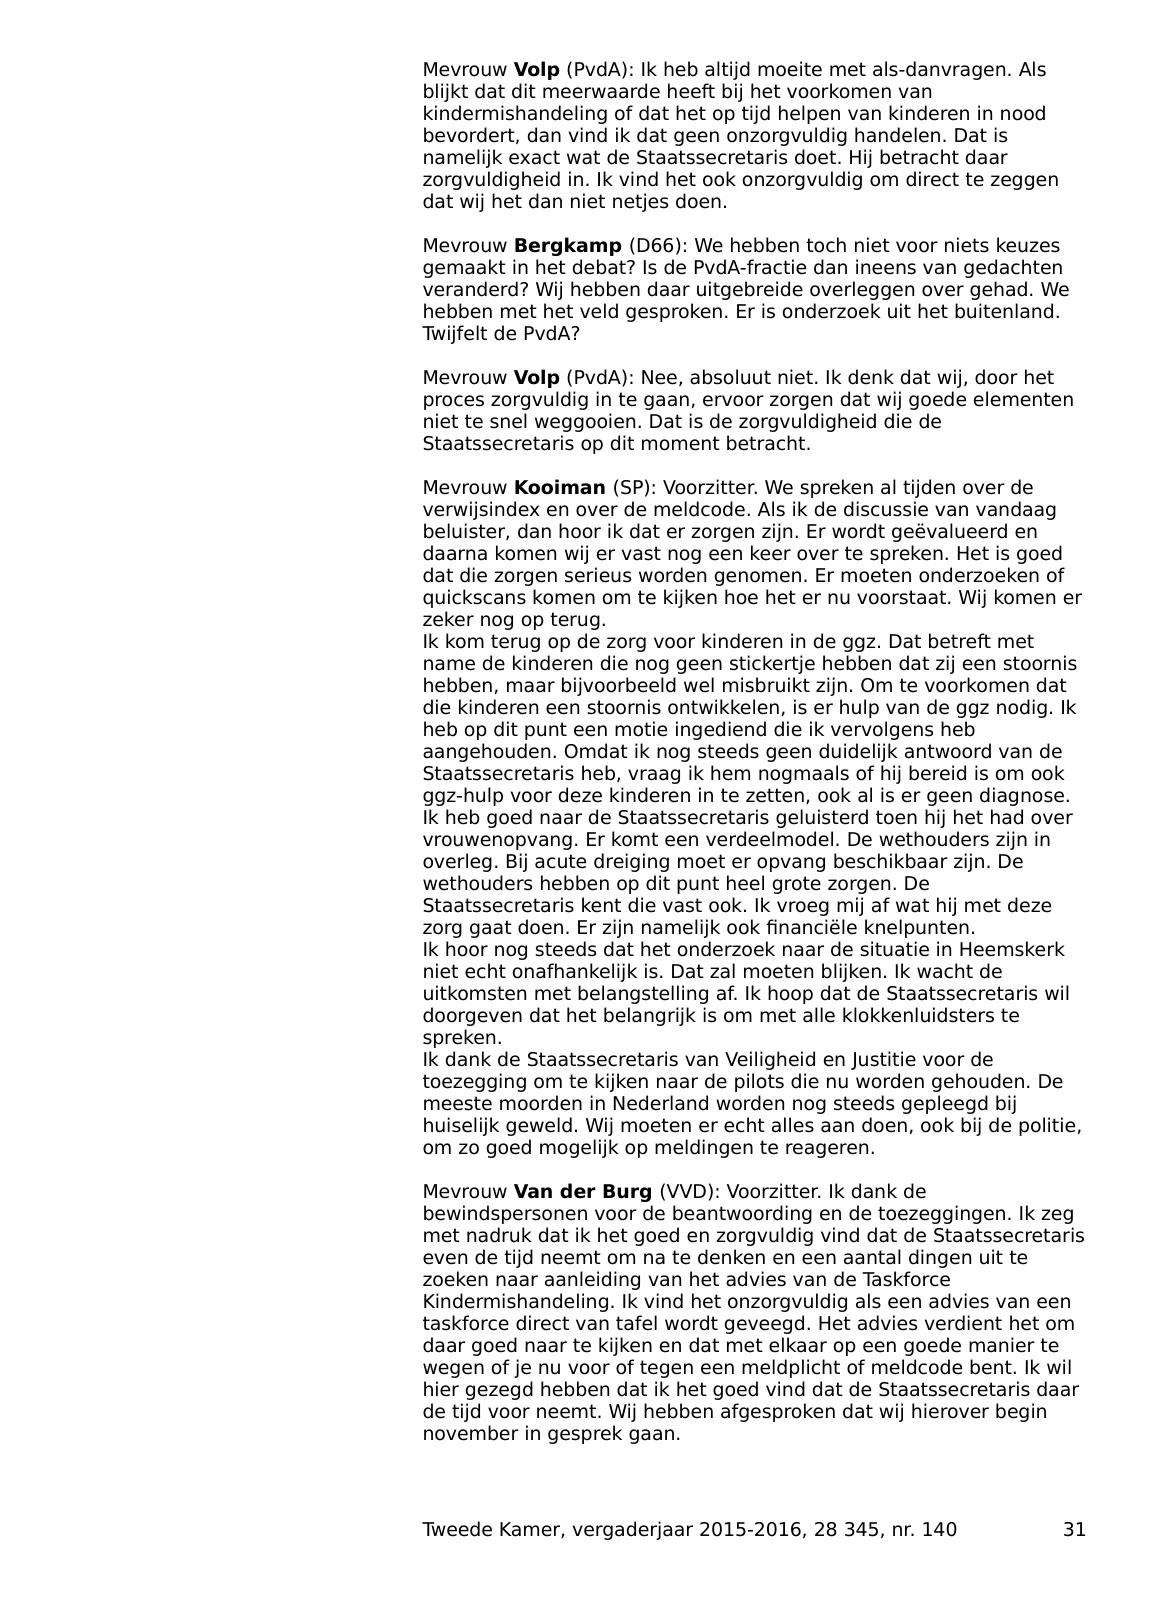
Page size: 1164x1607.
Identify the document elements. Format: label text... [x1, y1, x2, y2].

text Mevrouw Volp (PvdA): Ik heb altijd moeite met als-danvragen. Als blijkt dat dit meerwaarde heeft bij het voorkomen van kindermishandeling of dat het op tijd helpen van kinderen in nood bevordert, dan vind ik dat geen onzorgvuldig handelen. Dat is namelijk exact wat de Staatssecretaris doet. Hij betracht daar zorgvuldigheid in. Ik vind het ook onzorgvuldig om direct te zeggen dat wij het dan niet netjes doen. [422, 59, 1087, 213]
text Ik heb goed naar de Staatssecretaris geluisterd toen hij het had over vrouwenopvang. Er komt een verdeelmodel. De wethouders zijn in overleg. Bij acute dreiging moet er opvang beschikbaar zijn. De wethouders hebben op dit punt heel grote zorgen. De Staatssecretaris kent die vast ook. Ik vroeg mij af wat hij met deze zorg gaat doen. Er zijn namelijk ook financiële knelpunten. [422, 807, 1087, 939]
text Mevrouw Volp (PvdA): Nee, absoluut niet. Ik denk dat wij, door het proces zorgvuldig in te gaan, ervoor zorgen dat wij goede elementen niet te snel weggooien. Dat is de zorgvuldigheid die de Staatssecretaris op dit moment betracht. [422, 367, 1087, 455]
text Ik hoor nog steeds dat het onderzoek naar de situatie in Heemskerk niet echt onafhankelijk is. Dat zal moeten blijken. Ik wacht de uitkomsten met belangstelling af. Ik hoop dat de Staatssecretaris wil doorgeven dat het belangrijk is om met alle klokkenluidsters te spreken. [422, 939, 1087, 1049]
text Mevrouw Kooiman (SP): Voorzitter. We spreken al tijden over de verwijsindex en over de meldcode. Als ik de discussie van vandaag beluister, dan hoor ik dat er zorgen zijn. Er wordt geëvalueerd en daarna komen wij er vast nog een keer over te spreken. Het is goed dat die zorgen serieus worden genomen. Er moeten onderzoeken of quickscans komen om te kijken hoe het er nu voorstaat. Wij komen er zeker nog op terug. [422, 477, 1087, 631]
text Mevrouw Bergkamp (D66): We hebben toch niet voor niets keuzes gemaakt in het debat? Is de PvdA-fractie dan ineens van gedachten veranderd? Wij hebben daar uitgebreide overleggen over gehad. We hebben met het veld gesproken. Er is onderzoek uit het buitenland. Twijfelt de PvdA? [422, 235, 1087, 345]
text Mevrouw Van der Burg (VVD): Voorzitter. Ik dank de bewindspersonen voor de beantwoording en de toezeggingen. Ik zeg met nadruk dat ik het goed en zorgvuldig vind dat de Staatssecretaris even de tijd neemt om na te denken en een aantal dingen uit te zoeken naar aanleiding van het advies van de Taskforce Kindermishandeling. Ik vind het onzorgvuldig als een advies van een taskforce direct van tafel wordt geveegd. Het advies verdient het om daar goed naar te kijken en dat met elkaar op een goede manier te wegen of je nu voor of tegen een meldplicht of meldcode bent. Ik wil hier gezegd hebben dat ik het goed vind dat de Staatssecretaris daar de tijd voor neemt. Wij hebben afgesproken dat wij hierover begin november in gesprek gaan. [422, 1181, 1087, 1444]
text Ik dank de Staatssecretaris van Veiligheid en Justitie voor de toezegging om te kijken naar de pilots die nu worden gehouden. De meeste moorden in Nederland worden nog steeds gepleegd bij huiselijk geweld. Wij moeten er echt alles aan doen, ook bij de politie, om zo goed mogelijk op meldingen te reageren. [422, 1049, 1087, 1159]
text Ik kom terug op de zorg voor kinderen in de ggz. Dat betreft met name de kinderen die nog geen stickertje hebben dat zij een stoornis hebben, maar bijvoorbeeld wel misbruikt zijn. Om te voorkomen dat die kinderen een stoornis ontwikkelen, is er hulp van de ggz nodig. Ik heb op dit punt een motie ingediend die ik vervolgens heb aangehouden. Omdat ik nog steeds geen duidelijk antwoord van de Staatssecretaris heb, vraag ik hem nogmaals of hij bereid is om ook ggz-hulp voor deze kinderen in te zetten, ook al is er geen diagnose. [422, 631, 1087, 807]
